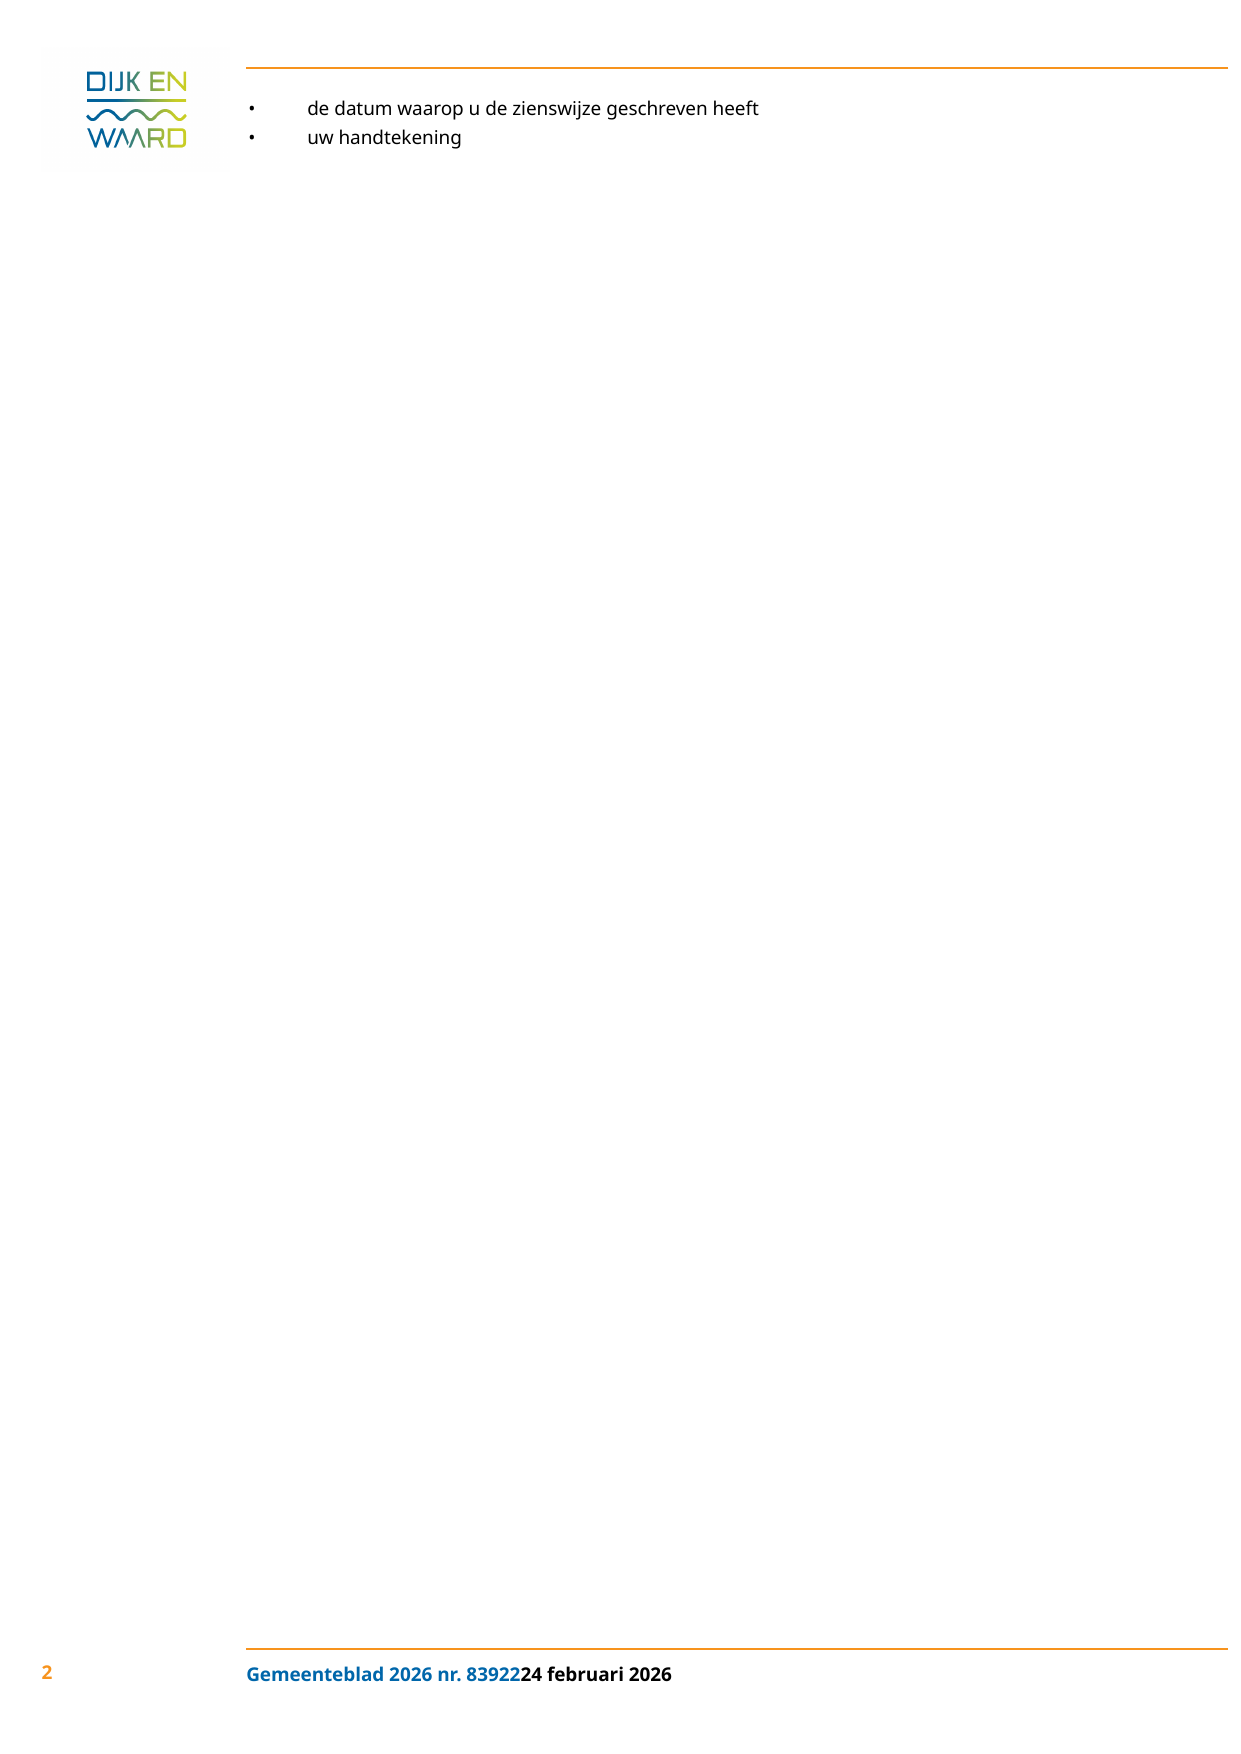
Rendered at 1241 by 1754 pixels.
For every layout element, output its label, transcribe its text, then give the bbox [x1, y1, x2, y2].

picture [41, 47, 231, 172]
list de datum waarop u de zienswijze geschreven heeft [248, 95, 1152, 121]
list uw handtekening [248, 124, 1152, 150]
